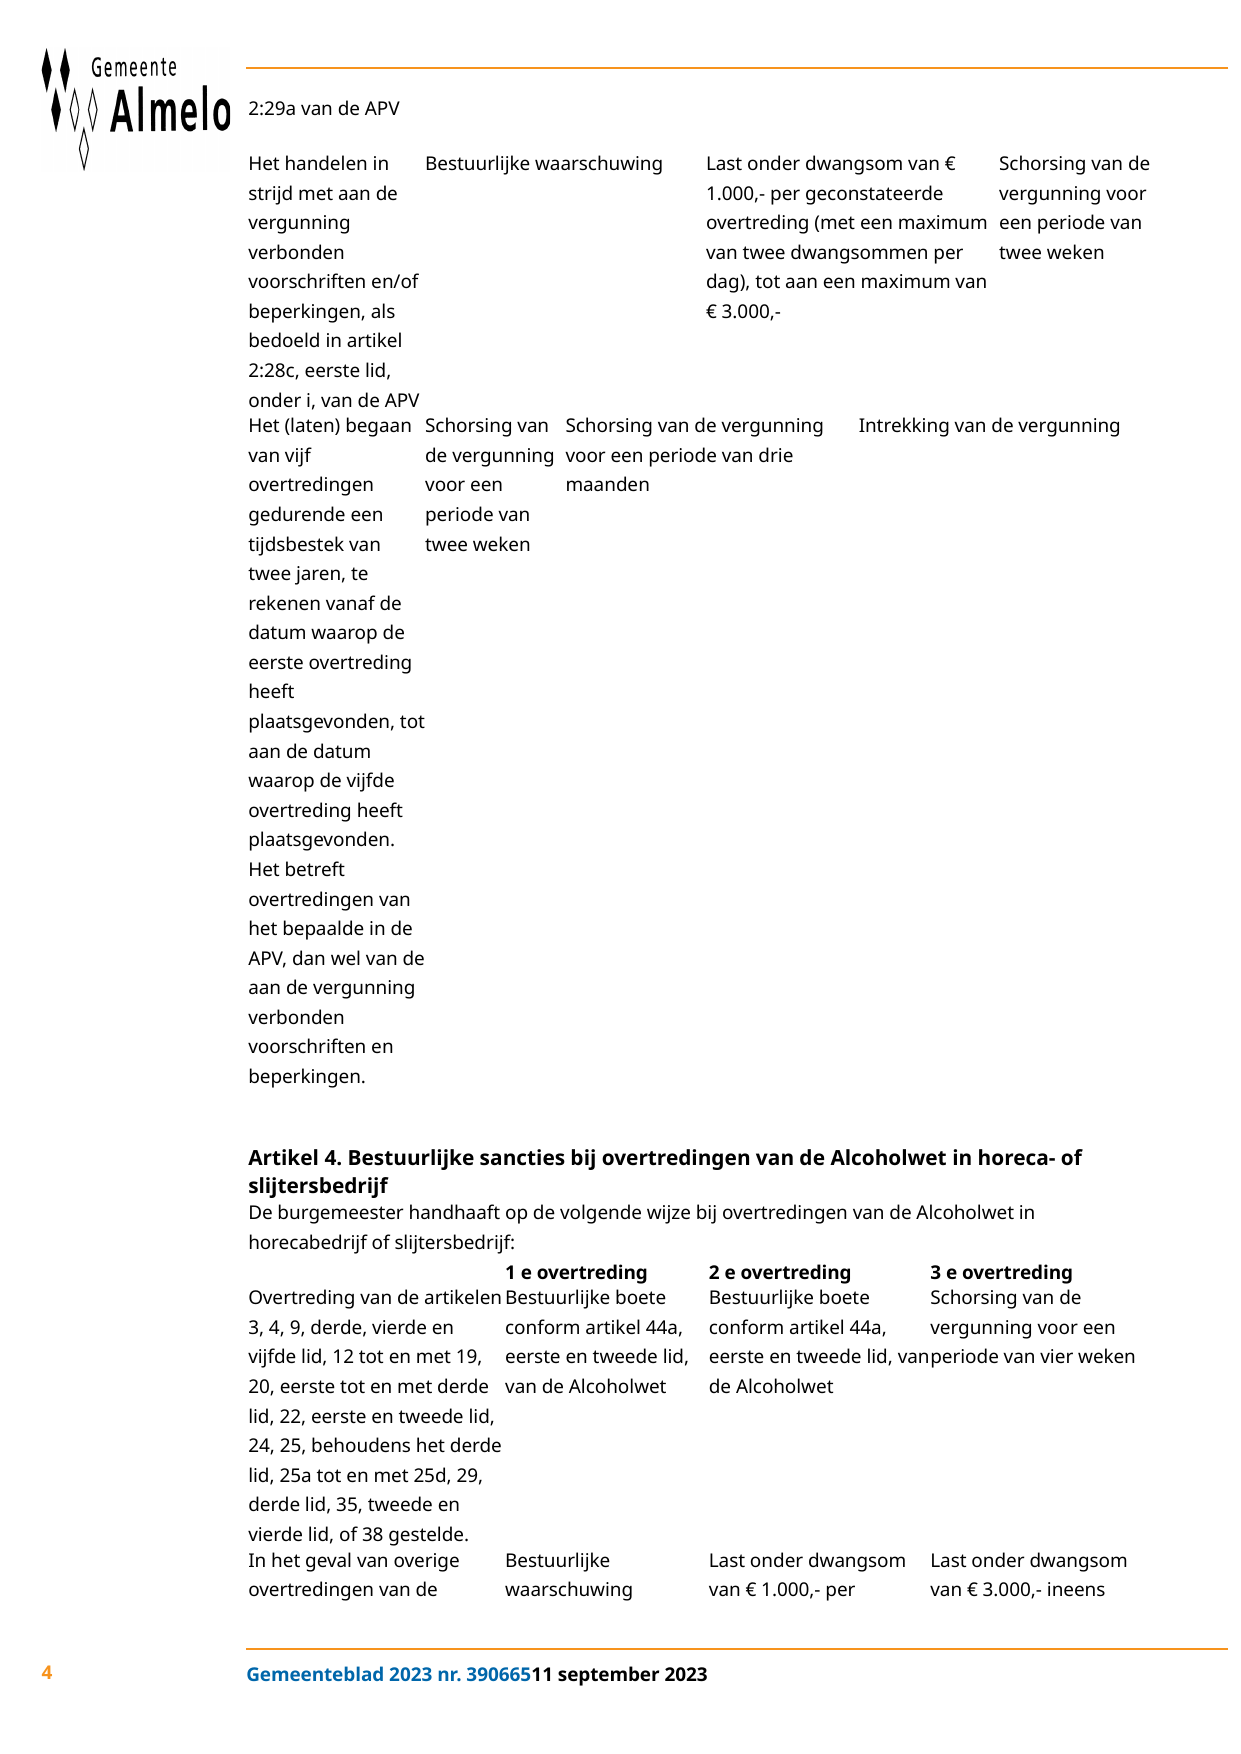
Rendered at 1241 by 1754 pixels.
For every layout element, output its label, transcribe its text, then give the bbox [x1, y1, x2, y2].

table_cell Schorsing van de vergunning voor een periode van twee weken [999, 150, 1152, 412]
table_cell 2:29a van de APV [248, 95, 425, 150]
text De burgemeester handhaaft op de volgende wijze bij overtredingen van de Alcoholwet in horecabedrijf of slijtersbedrijf: [248, 1199, 1152, 1255]
table_header 2 e overtreding [709, 1259, 930, 1284]
table_cell Intrekking van de vergunning [859, 413, 1152, 1089]
table_cell Schorsing van de vergunning voor een periode van vier weken [930, 1285, 1152, 1547]
table_cell Bestuurlijke boete conform artikel 44a, eerste en tweede lid, van de Alcoholwet [709, 1285, 930, 1547]
table_cell Het (laten) begaan van vijf overtredingen gedurende een tijdsbestek van twee jaren, te rekenen vanaf de datum waarop de eerste overtreding heeft plaatsgevonden, tot aan de datum waarop de vijfde overtreding heeft plaatsgevonden. Het betreft overtredingen van het bepaalde in de APV, dan wel van de aan de vergunning verbonden voorschriften en beperkingen. [248, 413, 425, 1089]
table_cell In het geval van overige overtredingen van de [248, 1547, 505, 1602]
table_cell Overtreding van de artikelen 3, 4, 9, derde, vierde en vijfde lid, 12 tot en met 19, 20, eerste tot en met derde lid, 22, eerste en tweede lid, 24, 25, behoudens het derde lid, 25a tot en met 25d, 29, derde lid, 35, tweede en vierde lid, of 38 gestelde. [248, 1285, 505, 1547]
table_header 1 e overtreding [505, 1259, 709, 1284]
table_header 3 e overtreding [930, 1259, 1152, 1284]
table_cell Het handelen in strijd met aan de vergunning verbonden voorschriften en/of beperkingen, als bedoeld in artikel 2:28c, eerste lid, onder i, van de APV [248, 150, 425, 412]
table_cell Bestuurlijke waarschuwing [505, 1547, 709, 1602]
table_cell [706, 95, 999, 150]
picture [41, 47, 231, 172]
text Artikel 4. Bestuurlijke sancties bij overtredingen van de Alcoholwet in horeca- of slijtersbedrijf [248, 1143, 1152, 1199]
table_cell [425, 95, 706, 150]
table_cell Bestuurlijke waarschuwing [425, 150, 706, 412]
table_cell Last onder dwangsom van € 1.000,- per [709, 1547, 930, 1602]
table_cell Last onder dwangsom van € 1.000,- per geconstateerde overtreding (met een maximum van twee dwangsommen per dag), tot aan een maximum van € 3.000,- [706, 150, 999, 412]
table_cell Last onder dwangsom van € 3.000,- ineens [930, 1547, 1152, 1602]
table_header [248, 1259, 505, 1284]
table_cell Schorsing van de vergunning voor een periode van drie maanden [565, 413, 858, 1089]
table_cell [999, 95, 1152, 150]
table_cell Bestuurlijke boete conform artikel 44a, eerste en tweede lid, van de Alcoholwet [505, 1285, 709, 1547]
table_cell Schorsing van de vergunning voor een periode van twee weken [425, 413, 565, 1089]
